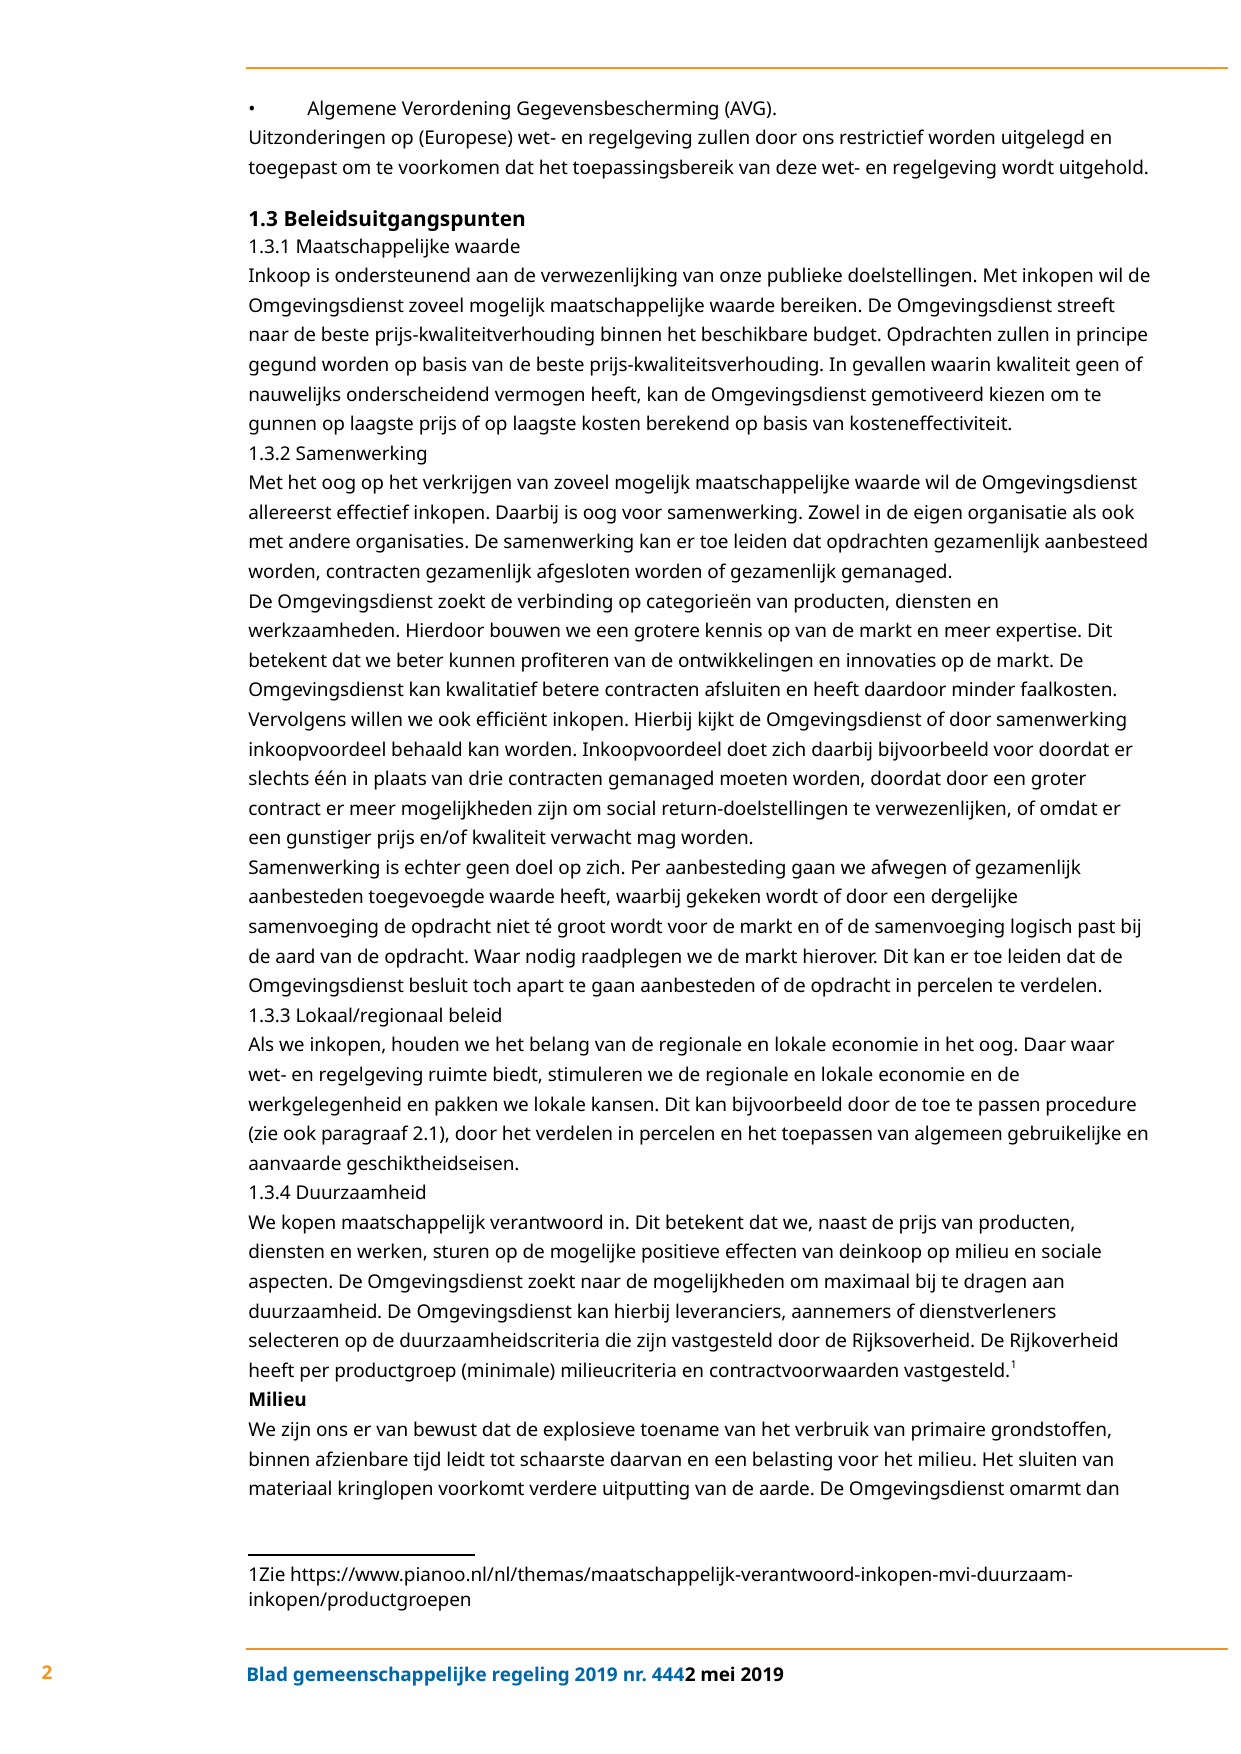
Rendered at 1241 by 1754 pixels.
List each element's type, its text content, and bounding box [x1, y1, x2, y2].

list Algemene Verordening Gegevensbescherming (AVG). [248, 95, 1152, 121]
text 1.3 Beleidsuitgangspunten [248, 204, 1152, 233]
text We kopen maatschappelijk verantwoord in. Dit betekent dat we, naast de prijs van producten, diensten en werken, sturen op de mogelijke positieve effecten van deinkoop op milieu en sociale aspecten. De Omgevingsdienst zoekt naar de mogelijkheden om maximaal bij te dragen aan duurzaamheid. De Omgevingsdienst kan hierbij leveranciers, aannemers of dienstverleners selecteren op de duurzaamheidscriteria die zijn vastgesteld door de Rijksoverheid. De Rijkoverheid heeft per productgroep (minimale) milieucriteria en contractvoorwaarden vastgesteld. [248, 1209, 1152, 1383]
text Uitzonderingen op (Europese) wet- en regelgeving zullen door ons restrictief worden uitgelegd en toegepast om te voorkomen dat het toepassingsbereik van deze wet- en regelgeving wordt uitgehold. [248, 124, 1152, 180]
text Met het oog op het verkrijgen van zoveel mogelijk maatschappelijke waarde wil de Omgevingsdienst allereerst effectief inkopen. Daarbij is oog voor samenwerking. Zowel in de eigen organisatie als ook met andere organisaties. De samenwerking kan er toe leiden dat opdrachten gezamenlijk aanbesteed worden, contracten gezamenlijk afgesloten worden of gezamenlijk gemanaged. [248, 469, 1152, 584]
text Als we inkopen, houden we het belang van de regionale en lokale economie in het oog. Daar waar wet- en regelgeving ruimte biedt, stimuleren we de regionale en lokale economie en de werkgelegenheid en pakken we lokale kansen. Dit kan bijvoorbeeld door de toe te passen procedure (zie ook paragraaf 2.1), door het verdelen in percelen en het toepassen van algemeen gebruikelijke en aanvaarde geschiktheidseisen. [248, 1032, 1152, 1176]
picture [41, 47, 231, 172]
text Vervolgens willen we ook efficiënt inkopen. Hierbij kijkt de Omgevingsdienst of door samenwerking inkoopvoordeel behaald kan worden. Inkoopvoordeel doet zich daarbij bijvoorbeeld voor doordat er slechts één in plaats van drie contracten gemanaged moeten worden, doordat door een groter contract er meer mogelijkheden zijn om social return-doelstellingen te verwezenlijken, of omdat er een gunstiger prijs en/of kwaliteit verwacht mag worden. [248, 706, 1152, 850]
text 1.3.4 Duurzaamheid [248, 1179, 1152, 1205]
text 1.3.1 Maatschappelijke waarde [248, 233, 1152, 258]
text Samenwerking is echter geen doel op zich. Per aanbesteding gaan we afwegen of gezamenlijk aanbesteden toegevoegde waarde heeft, waarbij gekeken wordt of door een dergelijke samenvoeging de opdracht niet té groot wordt voor de markt en of de samenvoeging logisch past bij de aard van de opdracht. Waar nodig raadplegen we de markt hierover. Dit kan er toe leiden dat de Omgevingsdienst besluit toch apart te gaan aanbesteden of de opdracht in percelen te verdelen. [248, 854, 1152, 998]
text Inkoop is ondersteunend aan de verwezenlijking van onze publieke doelstellingen. Met inkopen wil de Omgevingsdienst zoveel mogelijk maatschappelijke waarde bereiken. De Omgevingsdienst streeft naar de beste prijs-kwaliteitverhouding binnen het beschikbare budget. Opdrachten zullen in principe gegund worden op basis van de beste prijs-kwaliteitsverhouding. In gevallen waarin kwaliteit geen of nauwelijks onderscheidend vermogen heeft, kan de Omgevingsdienst gemotiveerd kiezen om te gunnen op laagste prijs of op laagste kosten berekend op basis van kosteneffectiviteit. [248, 262, 1152, 436]
text De Omgevingsdienst zoekt de verbinding op categorieën van producten, diensten en werkzaamheden. Hierdoor bouwen we een grotere kennis op van de markt en meer expertise. Dit betekent dat we beter kunnen profiteren van de ontwikkelingen en innovaties op de markt. De Omgevingsdienst kan kwalitatief betere contracten afsluiten en heeft daardoor minder faalkosten. [248, 588, 1152, 702]
text Milieu [248, 1387, 1152, 1412]
text Zie https://www.pianoo.nl/nl/themas/maatschappelijk-verantwoord-inkopen-mvi-duurzaam-inkopen/productgroepen [248, 1561, 1152, 1612]
text We zijn ons er van bewust dat de explosieve toename van het verbruik van primaire grondstoffen, binnen afzienbare tijd leidt tot schaarste daarvan en een belasting voor het milieu. Het sluiten van materiaal kringlopen voorkomt verdere uitputting van de aarde. De Omgevingsdienst omarmt dan [248, 1416, 1152, 1501]
text 1.3.2 Samenwerking [248, 440, 1152, 466]
text 1.3.3 Lokaal/regionaal beleid [248, 1002, 1152, 1028]
